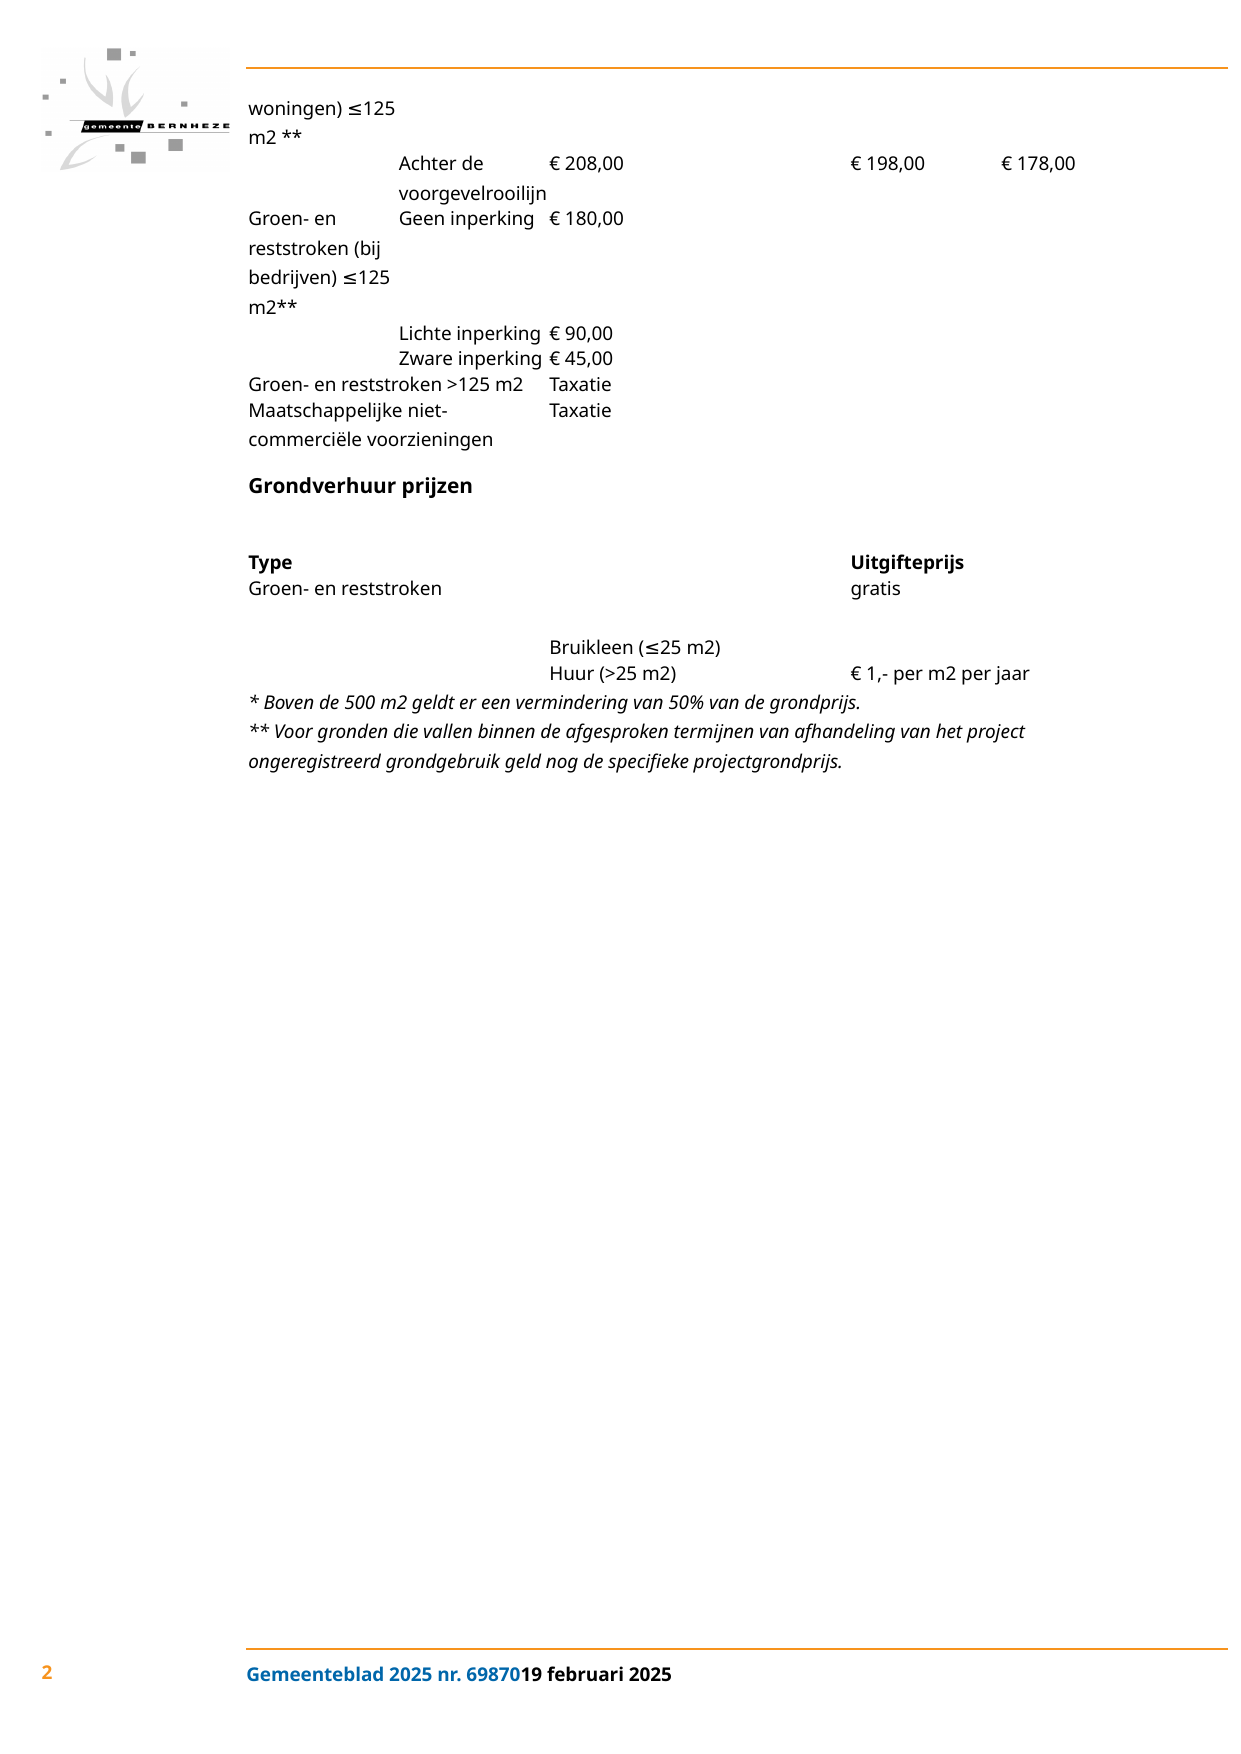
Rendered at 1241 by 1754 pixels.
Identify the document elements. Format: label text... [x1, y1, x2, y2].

table_cell Zware inperking [399, 346, 549, 371]
table_cell Maatschappelijke niet-commerciële voorzieningen [248, 397, 549, 452]
table_cell [700, 150, 850, 205]
table_cell Groen- en reststroken [248, 575, 549, 660]
table_cell € 198,00 [850, 150, 1001, 205]
table_cell [248, 660, 549, 686]
table_cell [248, 320, 398, 346]
table_cell [1001, 95, 1152, 150]
table_cell Huur (>25 m2) [549, 660, 850, 686]
table_cell Bruikleen (≤25 m2) [549, 575, 850, 660]
table_cell Groen- en reststroken (bij bedrijven) ≤125 m2** [248, 205, 398, 320]
table_cell € 90,00 [549, 320, 1152, 346]
table_cell € 45,00 [549, 346, 1152, 371]
table_cell [399, 95, 549, 150]
table_cell gratis [850, 575, 1152, 660]
table_cell € 178,00 [1001, 150, 1152, 205]
table_cell [549, 95, 700, 150]
table_cell Taxatie [549, 371, 1001, 397]
table_cell Lichte inperking [399, 320, 549, 346]
table_cell Geen inperking [399, 205, 549, 320]
table_header Type [248, 550, 850, 575]
table_cell € 180,00 [549, 205, 1152, 320]
table_cell € 1,- per m2 per jaar [850, 660, 1152, 686]
table_header Uitgifteprijs [850, 550, 1152, 575]
table_cell Achter de voorgevelrooilijn [399, 150, 549, 205]
table_cell € 208,00 [549, 150, 700, 205]
table_cell Taxatie [549, 397, 1001, 452]
table_cell woningen) ≤125 m2 ** [248, 95, 398, 150]
picture [41, 47, 231, 172]
text ** Voor gronden die vallen binnen de afgesproken termijnen van afhandeling van het project ongeregistreerd grondgebruik geld nog de specifieke projectgrondprijs. [248, 719, 1152, 774]
text * Boven de 500 m2 geldt er een vermindering van 50% van de grondprijs. [248, 689, 1152, 715]
table_cell [700, 95, 850, 150]
table_cell Groen- en reststroken >125 m2 [248, 371, 549, 397]
text Grondverhuur prijzen [248, 472, 1152, 500]
table_cell [248, 346, 398, 371]
table_cell [248, 150, 398, 205]
table_cell [850, 95, 1001, 150]
